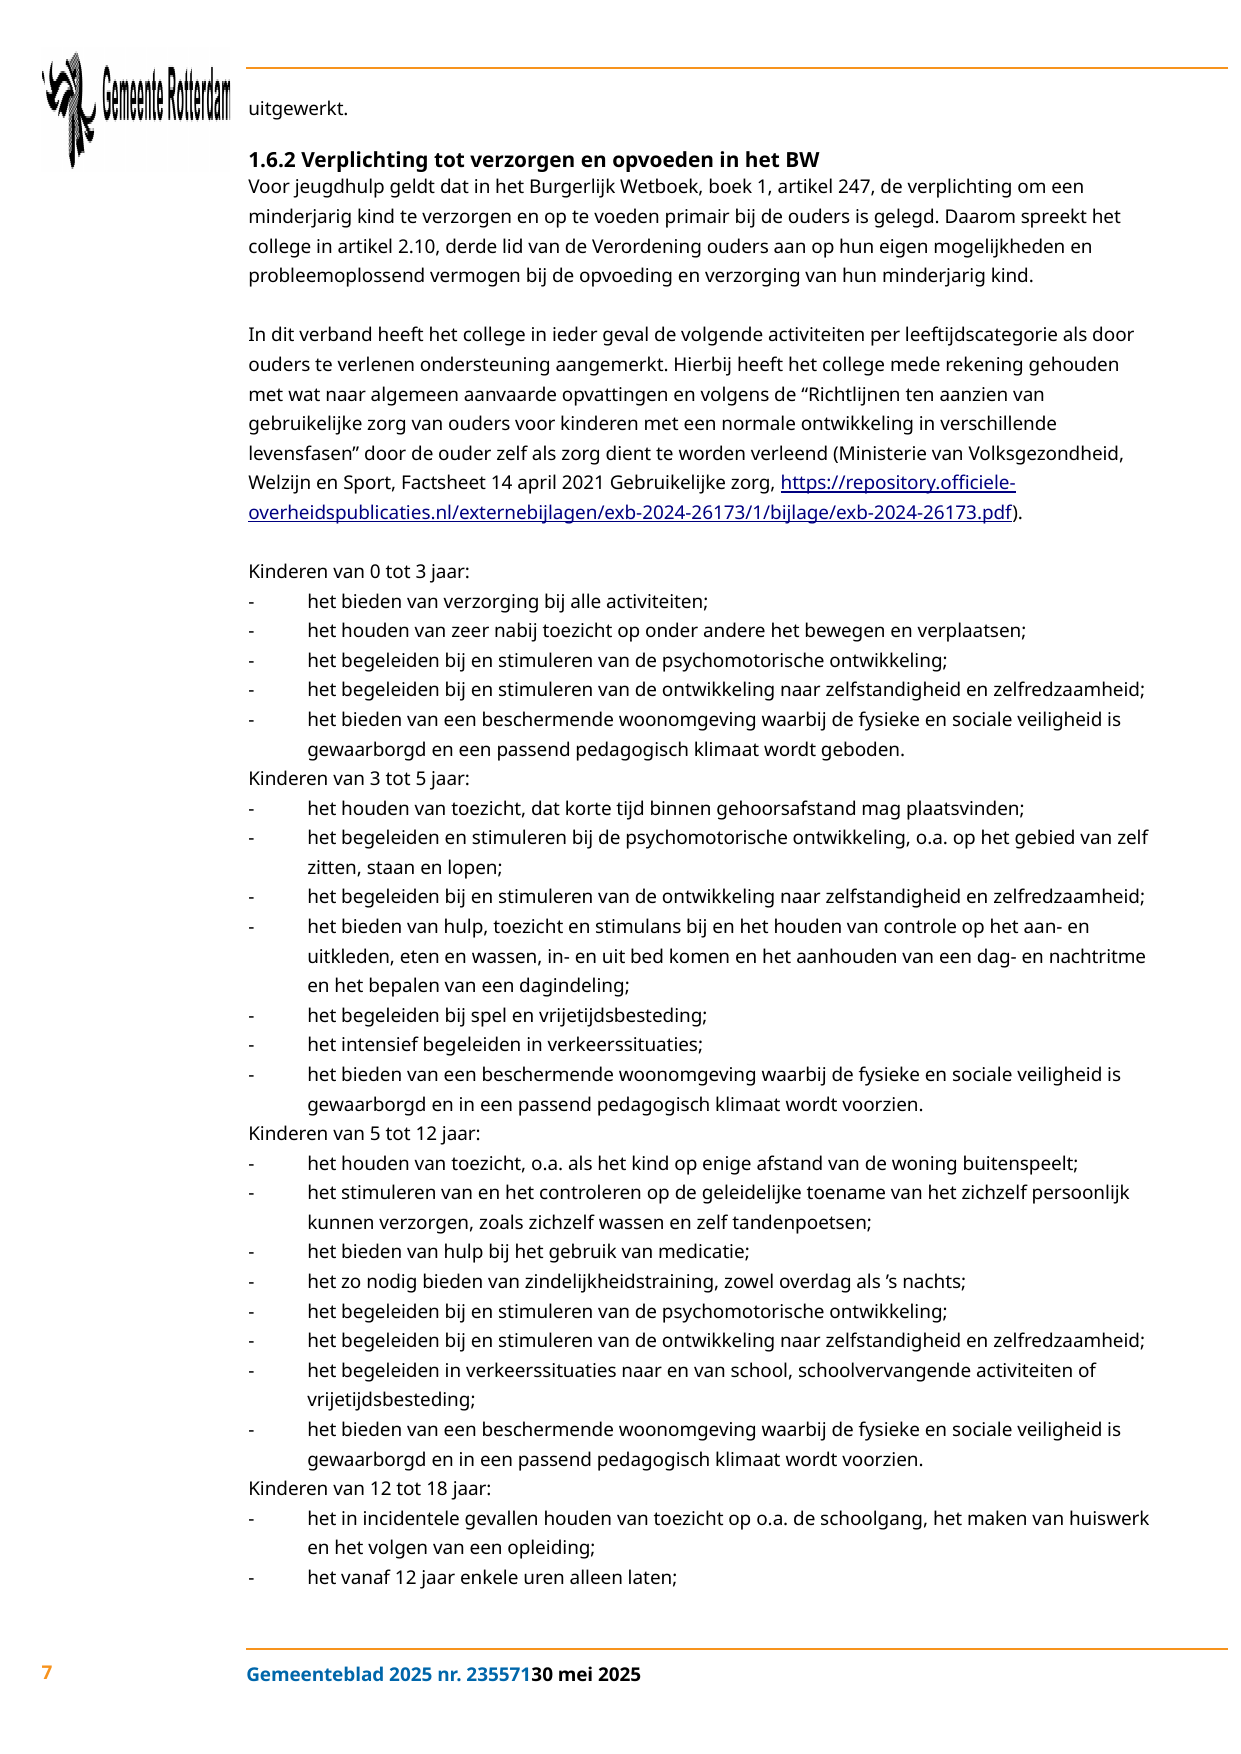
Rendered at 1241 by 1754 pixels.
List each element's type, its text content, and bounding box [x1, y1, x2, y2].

list het bieden van een beschermende woonomgeving waarbij de fysieke en sociale veiligheid is gewaarborgd en in een passend pedagogisch klimaat wordt voorzien. [248, 1416, 1152, 1471]
text Kinderen van 12 tot 18 jaar: [248, 1475, 1152, 1501]
list het begeleiden bij en stimuleren van de ontwikkeling naar zelfstandigheid en zelfredzaamheid; [248, 884, 1152, 909]
text 1.6.2 Verplichting tot verzorgen en opvoeden in het BW [248, 145, 1152, 174]
list het begeleiden bij en stimuleren van de ontwikkeling naar zelfstandigheid en zelfredzaamheid; [248, 1327, 1152, 1353]
list het zo nodig bieden van zindelijkheidstraining, zowel overdag als ’s nachts; [248, 1268, 1152, 1294]
list het bieden van hulp, toezicht en stimulans bij en het houden van controle op het aan- en uitkleden, eten en wassen, in- en uit bed komen en het aanhouden van een dag- en nachtritme en het bepalen van een dagindeling; [248, 913, 1152, 998]
list het begeleiden bij en stimuleren van de psychomotorische ontwikkeling; [248, 1298, 1152, 1323]
list het houden van toezicht, dat korte tijd binnen gehoorsafstand mag plaatsvinden; [248, 795, 1152, 821]
text In dit verband heeft het college in ieder geval de volgende activiteiten per leeftijdscategorie als door ouders te verlenen ondersteuning aangemerkt. Hierbij heeft het college mede rekening gehouden met wat naar algemeen aanvaarde opvattingen en volgens de “Richtlijnen ten aanzien van gebruikelijke zorg van ouders voor kinderen met een normale ontwikkeling in verschillende levensfasen” door de ouder zelf als zorg dient te worden verleend (Ministerie van Volksgezondheid, Welzijn en Sport, Factsheet 14 april 2021 Gebruikelijke zorg, https://repository.officiele-overheidspublicaties.nl/externebijlagen/exb-2024-26173/1/bijlage/exb-2024-26173.pdf). [248, 322, 1152, 525]
list het begeleiden bij spel en vrijetijdsbesteding; [248, 1002, 1152, 1028]
picture [41, 47, 231, 172]
list het begeleiden en stimuleren bij de psychomotorische ontwikkeling, o.a. op het gebied van zelf zitten, staan en lopen; [248, 824, 1152, 880]
list het begeleiden bij en stimuleren van de psychomotorische ontwikkeling; [248, 647, 1152, 673]
text uitgewerkt. [248, 95, 1152, 121]
list het bieden van een beschermende woonomgeving waarbij de fysieke en sociale veiligheid is gewaarborgd en in een passend pedagogisch klimaat wordt voorzien. [248, 1061, 1152, 1116]
list het bieden van verzorging bij alle activiteiten; [248, 588, 1152, 613]
list het houden van toezicht, o.a. als het kind op enige afstand van de woning buitenspeelt; [248, 1150, 1152, 1176]
text Kinderen van 0 tot 3 jaar: [248, 558, 1152, 584]
text Kinderen van 5 tot 12 jaar: [248, 1120, 1152, 1146]
list het stimuleren van en het controleren op de geleidelijke toename van het zichzelf persoonlijk kunnen verzorgen, zoals zichzelf wassen en zelf tandenpoetsen; [248, 1179, 1152, 1235]
list het bieden van een beschermende woonomgeving waarbij de fysieke en sociale veiligheid is gewaarborgd en een passend pedagogisch klimaat wordt geboden. [248, 706, 1152, 761]
list het in incidentele gevallen houden van toezicht op o.a. de schoolgang, het maken van huiswerk en het volgen van een opleiding; [248, 1505, 1152, 1560]
list het begeleiden in verkeerssituaties naar en van school, schoolvervangende activiteiten of vrijetijdsbesteding; [248, 1357, 1152, 1412]
list het houden van zeer nabij toezicht op onder andere het bewegen en verplaatsen; [248, 617, 1152, 643]
text Voor jeugdhulp geldt dat in het Burgerlijk Wetboek, boek 1, artikel 247, de verplichting om een minderjarig kind te verzorgen en op te voeden primair bij de ouders is gelegd. Daarom spreekt het college in artikel 2.10, derde lid van de Verordening ouders aan op hun eigen mogelijkheden en probleemoplossend vermogen bij de opvoeding en verzorging van hun minderjarig kind. [248, 174, 1152, 288]
list het bieden van hulp bij het gebruik van medicatie; [248, 1239, 1152, 1264]
list het intensief begeleiden in verkeerssituaties; [248, 1032, 1152, 1057]
list het vanaf 12 jaar enkele uren alleen laten; [248, 1564, 1152, 1590]
text Kinderen van 3 tot 5 jaar: [248, 765, 1152, 791]
list het begeleiden bij en stimuleren van de ontwikkeling naar zelfstandigheid en zelfredzaamheid; [248, 677, 1152, 702]
